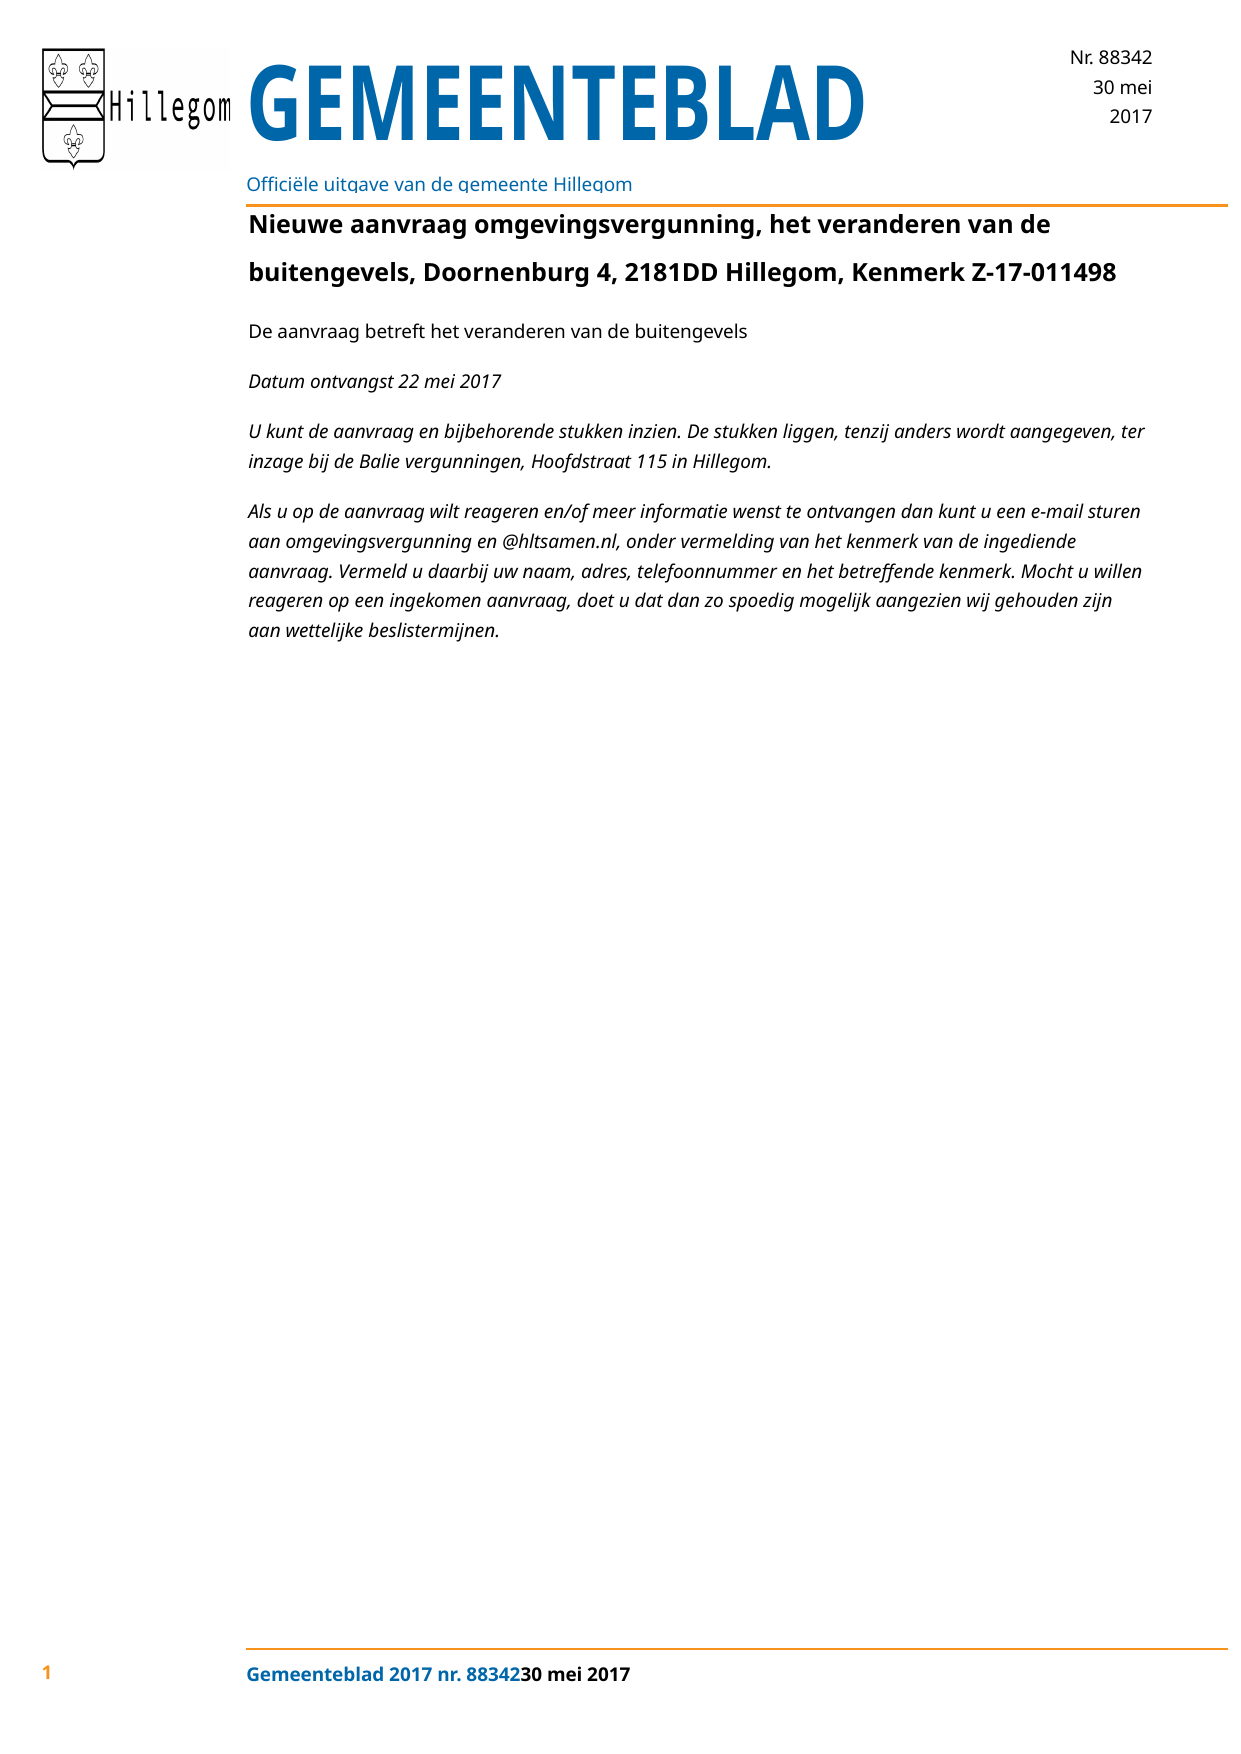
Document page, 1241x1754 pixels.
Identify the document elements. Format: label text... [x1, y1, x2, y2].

picture [41, 47, 231, 172]
text Datum ontvangst 22 mei 2017 [248, 368, 1152, 394]
text De aanvraag betreft het veranderen van de buitengevels [248, 318, 1152, 344]
text U kunt de aanvraag en bijbehorende stukken inzien. De stukken liggen, tenzij anders wordt aangegeven, ter inzage bij de Balie vergunningen, Hoofdstraat 115 in Hillegom. [248, 419, 1152, 474]
text Als u op de aanvraag wilt reageren en/of meer informatie wenst te ontvangen dan kunt u een e-mail sturen aan omgevingsvergunning en @hltsamen.nl, onder vermelding van het kenmerk van de ingediende aanvraag. Vermeld u daarbij uw naam, adres, telefoonnummer en het betreffende kenmerk. Mocht u willen reageren op een ingekomen aanvraag, doet u dat dan zo spoedig mogelijk aangezien wij gehouden zijn aan wettelijke beslistermijnen. [248, 499, 1152, 643]
text Nieuwe aanvraag omgevingsvergunning, het veranderen van de buitengevels, Doornenburg 4, 2181DD Hillegom, Kenmerk Z-17-011498 [248, 207, 1152, 288]
